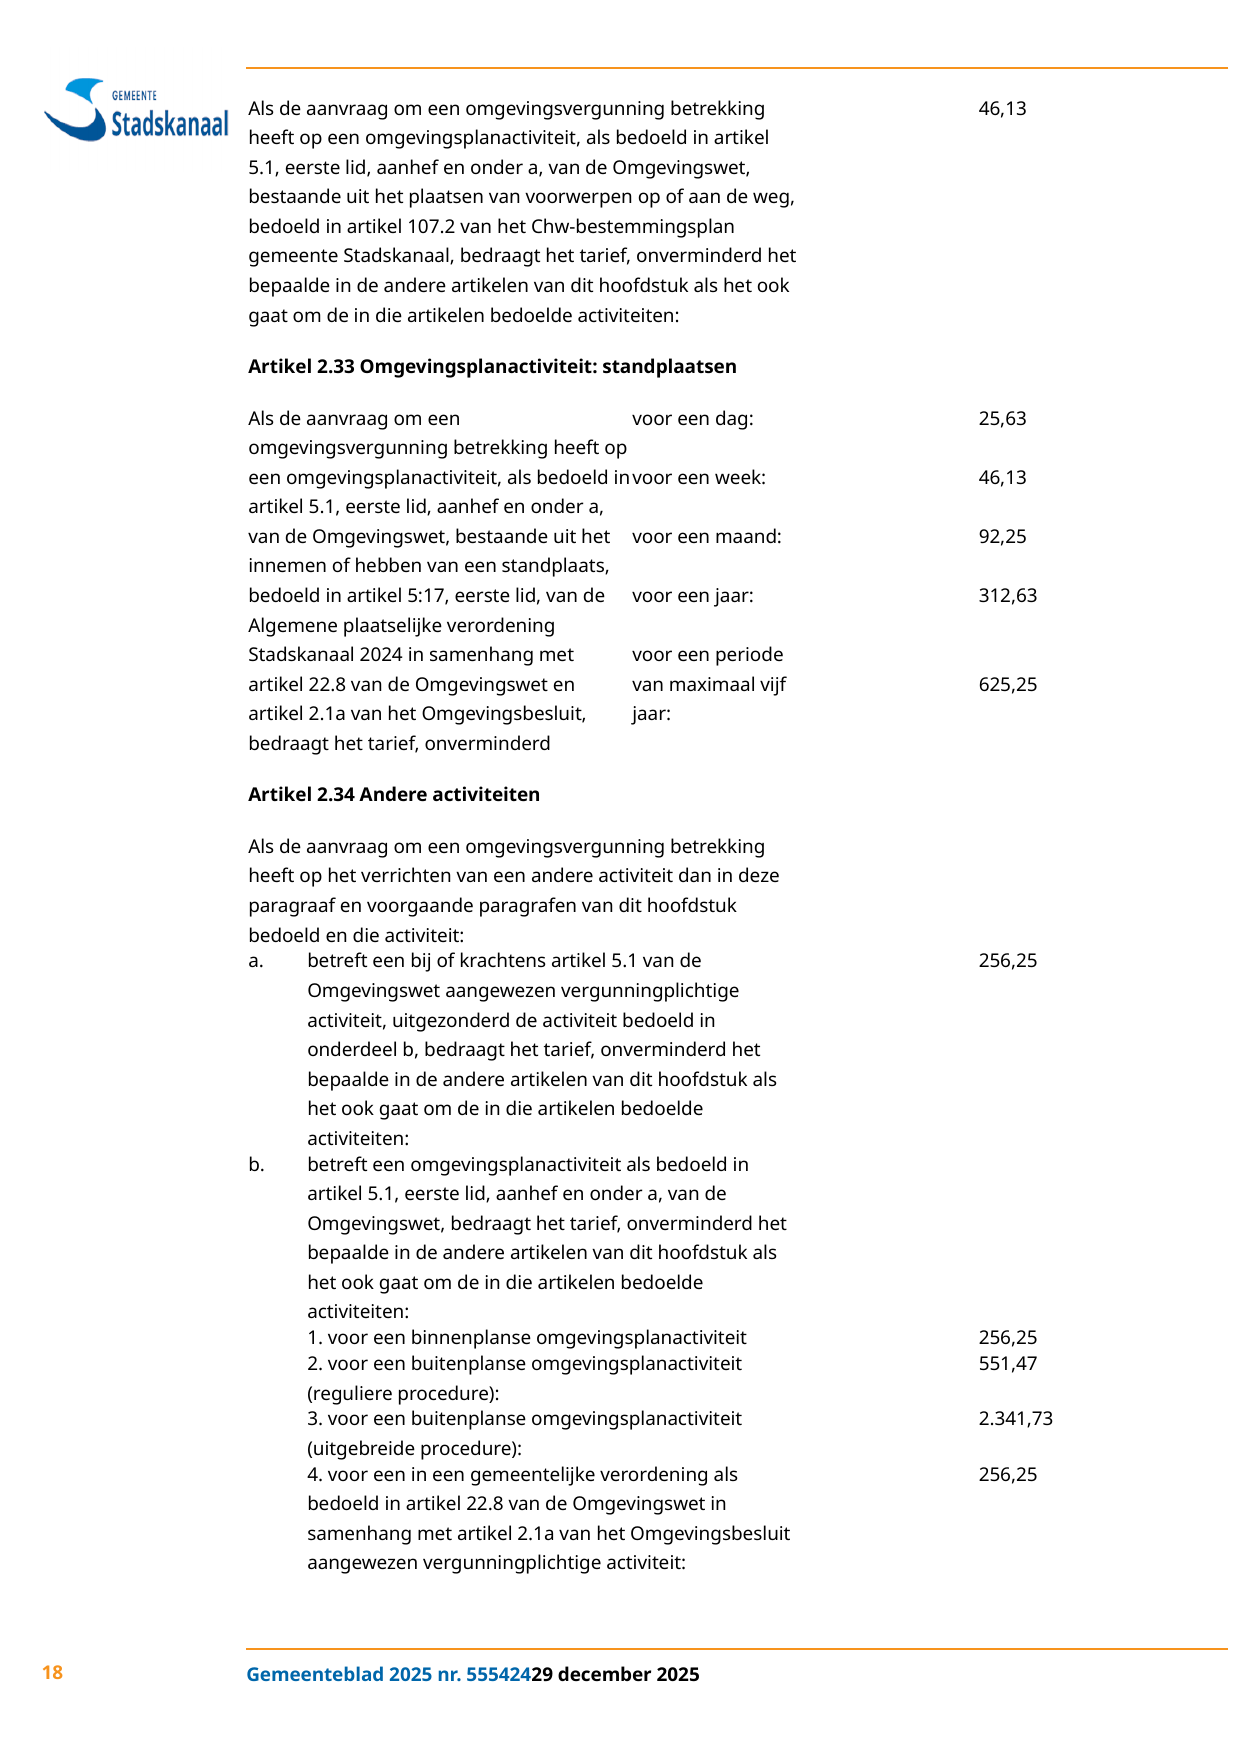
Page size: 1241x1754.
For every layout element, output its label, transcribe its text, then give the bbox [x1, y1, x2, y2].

table_cell 2. voor een buitenplanse omgevingsplanactiviteit (reguliere procedure): [248, 1350, 805, 1406]
table_cell [979, 833, 1152, 948]
table_cell [805, 405, 978, 756]
table_cell [805, 95, 978, 328]
table_cell [805, 948, 978, 1151]
table_cell betreft een omgevingsplanactiviteit als bedoeld in artikel 5.1, eerste lid, aanhef en onder a, van de Omgevingswet, bedraagt het tarief, onverminderd het bepaalde in de andere artikelen van dit hoofdstuk als het ook gaat om de in die artikelen bedoelde activiteiten: [248, 1151, 805, 1324]
table_cell 1. voor een binnenplanse omgevingsplanactiviteit [248, 1325, 805, 1350]
table_cell voor een dag: voor een week: voor een maand: voor een jaar: voor een periode van maximaal vijf jaar: [632, 405, 805, 756]
table_cell [805, 379, 978, 405]
table_cell 256,25 [979, 1461, 1152, 1575]
table_cell [805, 782, 978, 807]
table_cell Artikel 2.33 Omgevingsplanactiviteit: standplaatsen [248, 353, 805, 379]
table_cell 551,47 [979, 1350, 1152, 1406]
table_cell [979, 1575, 1152, 1601]
table_cell [805, 328, 978, 353]
table_cell [805, 1325, 978, 1350]
table_cell 46,13 [979, 95, 1152, 328]
table_cell [248, 328, 805, 353]
table_cell [248, 379, 805, 405]
table_cell [979, 328, 1152, 353]
table_cell [805, 1575, 978, 1601]
table_cell [805, 353, 978, 379]
table_cell [979, 782, 1152, 807]
table_cell Als de aanvraag om een omgevingsvergunning betrekking heeft op een omgevingsplanactiviteit, als bedoeld in artikel 5.1, eerste lid, aanhef en onder a, van de Omgevingswet, bestaande uit het plaatsen van voorwerpen op of aan de weg, bedoeld in artikel 107.2 van het Chw-bestemmingsplan gemeente Stadskanaal, bedraagt het tarief, onverminderd het bepaalde in de andere artikelen van dit hoofdstuk als het ook gaat om de in die artikelen bedoelde activiteiten: [248, 95, 805, 328]
table_cell [805, 1151, 978, 1324]
picture [41, 47, 231, 172]
table_cell Als de aanvraag om een omgevingsvergunning betrekking heeft op het verrichten van een andere activiteit dan in deze paragraaf en voorgaande paragrafen van dit hoofdstuk bedoeld en die activiteit: [248, 833, 805, 948]
table_cell [979, 756, 1152, 782]
table_cell [979, 808, 1152, 833]
table_cell [248, 808, 805, 833]
table_cell [979, 1151, 1152, 1324]
table_cell 25,63 46,13 92,25 312,63 625,25 [979, 405, 1152, 756]
table_cell 3. voor een buitenplanse omgevingsplanactiviteit (uitgebreide procedure): [248, 1406, 805, 1461]
table_cell [805, 833, 978, 948]
table_cell Artikel 2.34 Andere activiteiten [248, 782, 805, 807]
table_cell 2.341,73 [979, 1406, 1152, 1461]
table_cell [805, 756, 978, 782]
table_cell [979, 353, 1152, 379]
table_cell [805, 1461, 978, 1575]
table_cell 256,25 [979, 1325, 1152, 1350]
table_cell 256,25 [979, 948, 1152, 1151]
table_cell [805, 1350, 978, 1406]
table_cell [248, 756, 805, 782]
table_cell [805, 1406, 978, 1461]
table_cell [979, 379, 1152, 405]
table_cell [248, 1575, 805, 1601]
table_cell 4. voor een in een gemeentelijke verordening als bedoeld in artikel 22.8 van de Omgevingswet in samenhang met artikel 2.1a van het Omgevingsbesluit aangewezen vergunningplichtige activiteit: [248, 1461, 805, 1575]
table_cell Als de aanvraag om een omgevingsvergunning betrekking heeft op een omgevingsplanactiviteit, als bedoeld in artikel 5.1, eerste lid, aanhef en onder a, van de Omgevingswet, bestaande uit het innemen of hebben van een standplaats, bedoeld in artikel 5:17, eerste lid, van de Algemene plaatselijke verordening Stadskanaal 2024 in samenhang met artikel 22.8 van de Omgevingswet en artikel 2.1a van het Omgevingsbesluit, bedraagt het tarief, onverminderd [248, 405, 632, 756]
table_cell [805, 808, 978, 833]
table_cell betreft een bij of krachtens artikel 5.1 van de Omgevingswet aangewezen vergunningplichtige activiteit, uitgezonderd de activiteit bedoeld in onderdeel b, bedraagt het tarief, onverminderd het bepaalde in de andere artikelen van dit hoofdstuk als het ook gaat om de in die artikelen bedoelde activiteiten: [248, 948, 805, 1151]
